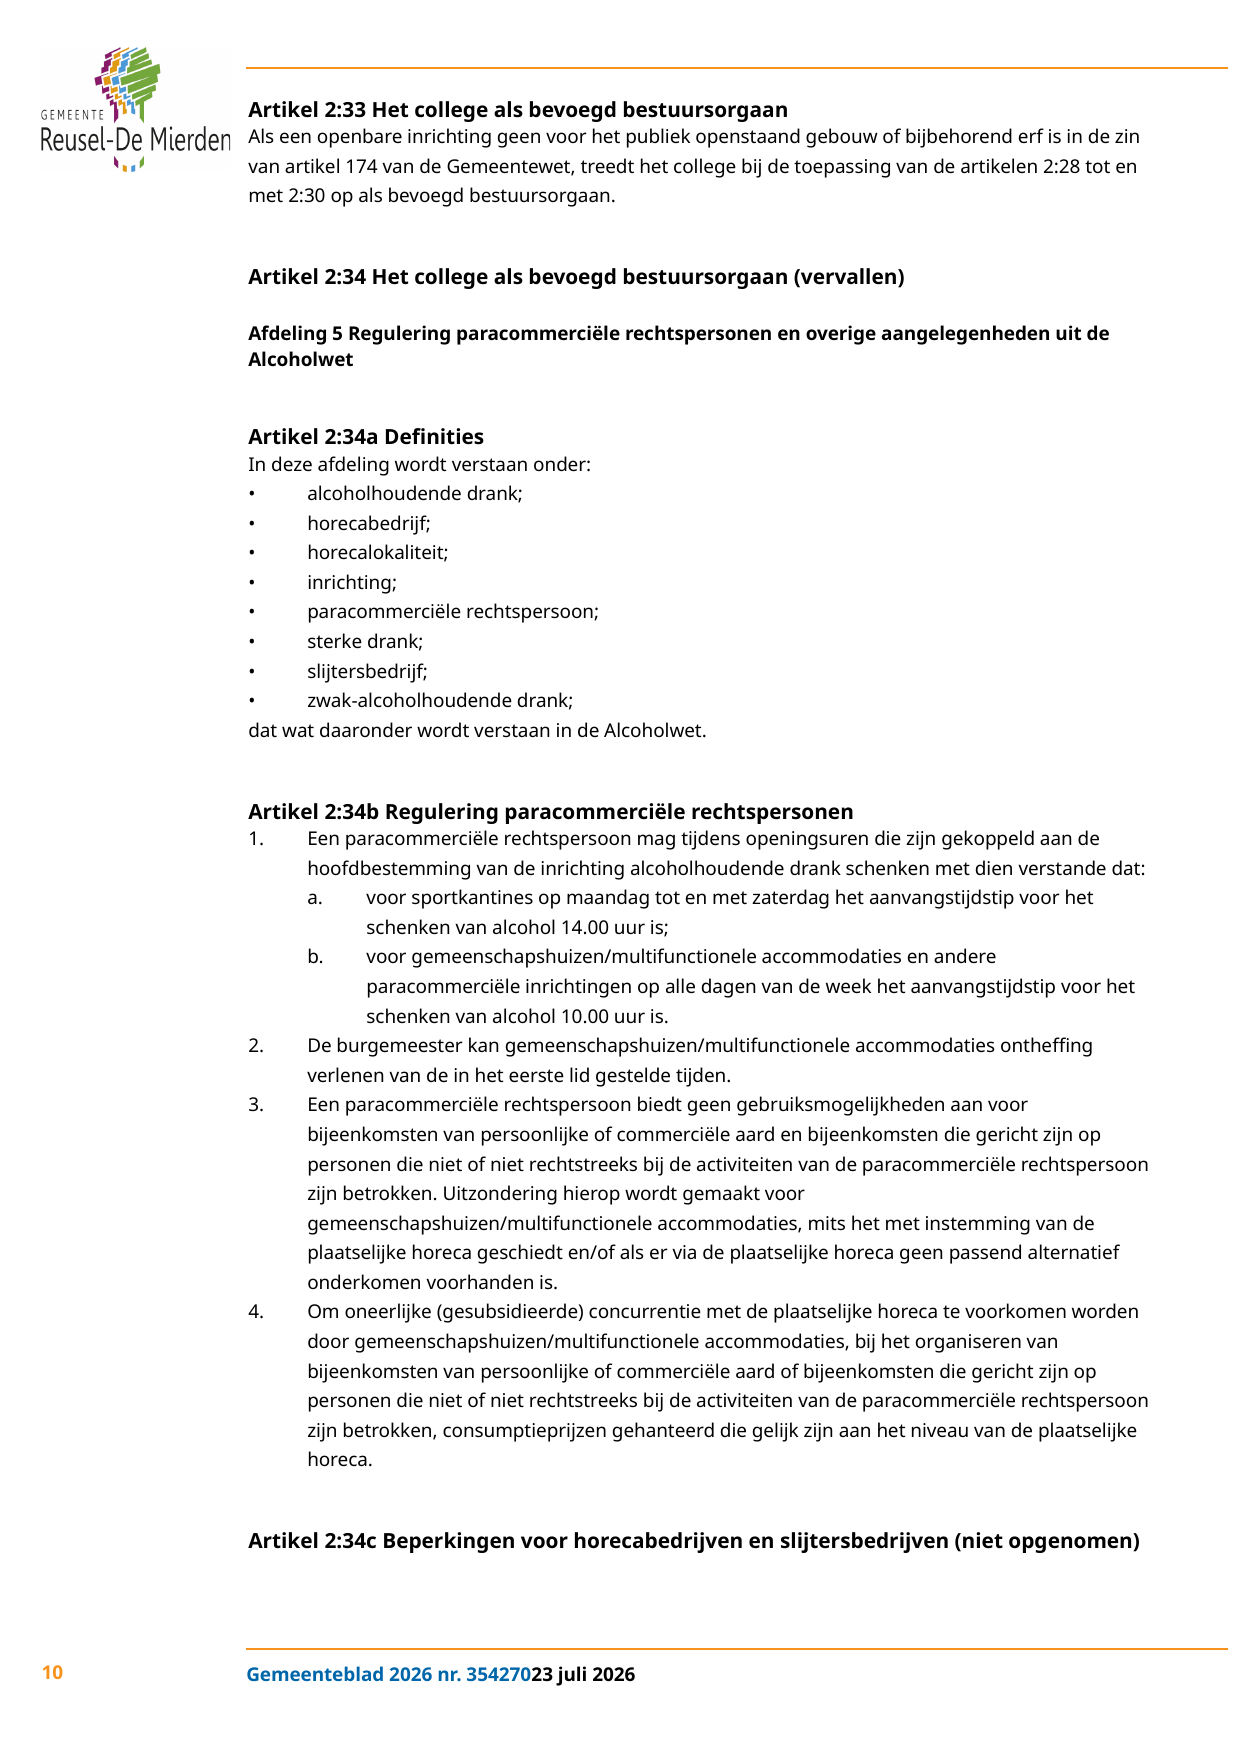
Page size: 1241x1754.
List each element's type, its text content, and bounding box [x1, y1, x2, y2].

list De burgemeester kan gemeenschapshuizen/multifunctionele accommodaties ontheffing verlenen van de in het eerste lid gestelde tijden. [248, 1032, 1152, 1088]
text Artikel 2:34 Het college als bevoegd bestuursorgaan (vervallen) [248, 262, 1152, 291]
text Artikel 2:34c Beperkingen voor horecabedrijven en slijtersbedrijven (niet opgenomen) [248, 1527, 1152, 1555]
text Afdeling 5 Regulering paracommerciële rechtspersonen en overige aangelegenheden uit de Alcoholwet [248, 320, 1152, 372]
list alcoholhoudende drank; [248, 480, 1152, 506]
text Artikel 2:33 Het college als bevoegd bestuursorgaan [248, 95, 1152, 123]
text In deze afdeling wordt verstaan onder: [248, 451, 1152, 476]
text Artikel 2:34b Regulering paracommerciële rechtspersonen [248, 797, 1152, 825]
list Een paracommerciële rechtspersoon biedt geen gebruiksmogelijkheden aan voor bijeenkomsten van persoonlijke of commerciële aard en bijeenkomsten die gericht zijn op personen die niet of niet rechtstreeks bij de activiteiten van de paracommerciële rechtspersoon zijn betrokken. Uitzondering hierop wordt gemaakt voor gemeenschapshuizen/multifunctionele accommodaties, mits het met instemming van de plaatselijke horeca geschiedt en/of als er via de plaatselijke horeca geen passend alternatief onderkomen voorhanden is. [248, 1092, 1152, 1295]
text Artikel 2:34a Definities [248, 422, 1152, 451]
list voor sportkantines op maandag tot en met zaterdag het aanvangstijdstip voor het schenken van alcohol 14.00 uur is; [307, 884, 1152, 940]
list horecalokaliteit; [248, 539, 1152, 565]
text dat wat daaronder wordt verstaan in de Alcoholwet. [248, 717, 1152, 743]
list paracommerciële rechtspersoon; [248, 599, 1152, 624]
list inrichting; [248, 569, 1152, 595]
text Als een openbare inrichting geen voor het publiek openstaand gebouw of bijbehorend erf is in de zin van artikel 174 van de Gemeentewet, treedt het college bij de toepassing van de artikelen 2:28 tot en met 2:30 op als bevoegd bestuursorgaan. [248, 123, 1152, 208]
list horecabedrijf; [248, 510, 1152, 536]
list slijtersbedrijf; [248, 658, 1152, 683]
list Een paracommerciële rechtspersoon mag tijdens openingsuren die zijn gekoppeld aan de hoofdbestemming van de inrichting alcoholhoudende drank schenken met dien verstande dat: [248, 825, 1152, 881]
list voor gemeenschapshuizen/multifunctionele accommodaties en andere paracommerciële inrichtingen op alle dagen van de week het aanvangstijdstip voor het schenken van alcohol 10.00 uur is. [307, 944, 1152, 1029]
list zwak-alcoholhoudende drank; [248, 687, 1152, 713]
list Om oneerlijke (gesubsidieerde) concurrentie met de plaatselijke horeca te voorkomen worden door gemeenschapshuizen/multifunctionele accommodaties, bij het organiseren van bijeenkomsten van persoonlijke of commerciële aard of bijeenkomsten die gericht zijn op personen die niet of niet rechtstreeks bij de activiteiten van de paracommerciële rechtspersoon zijn betrokken, consumptieprijzen gehanteerd die gelijk zijn aan het niveau van de plaatselijke horeca. [248, 1299, 1152, 1472]
picture [41, 47, 231, 172]
list sterke drank; [248, 628, 1152, 654]
